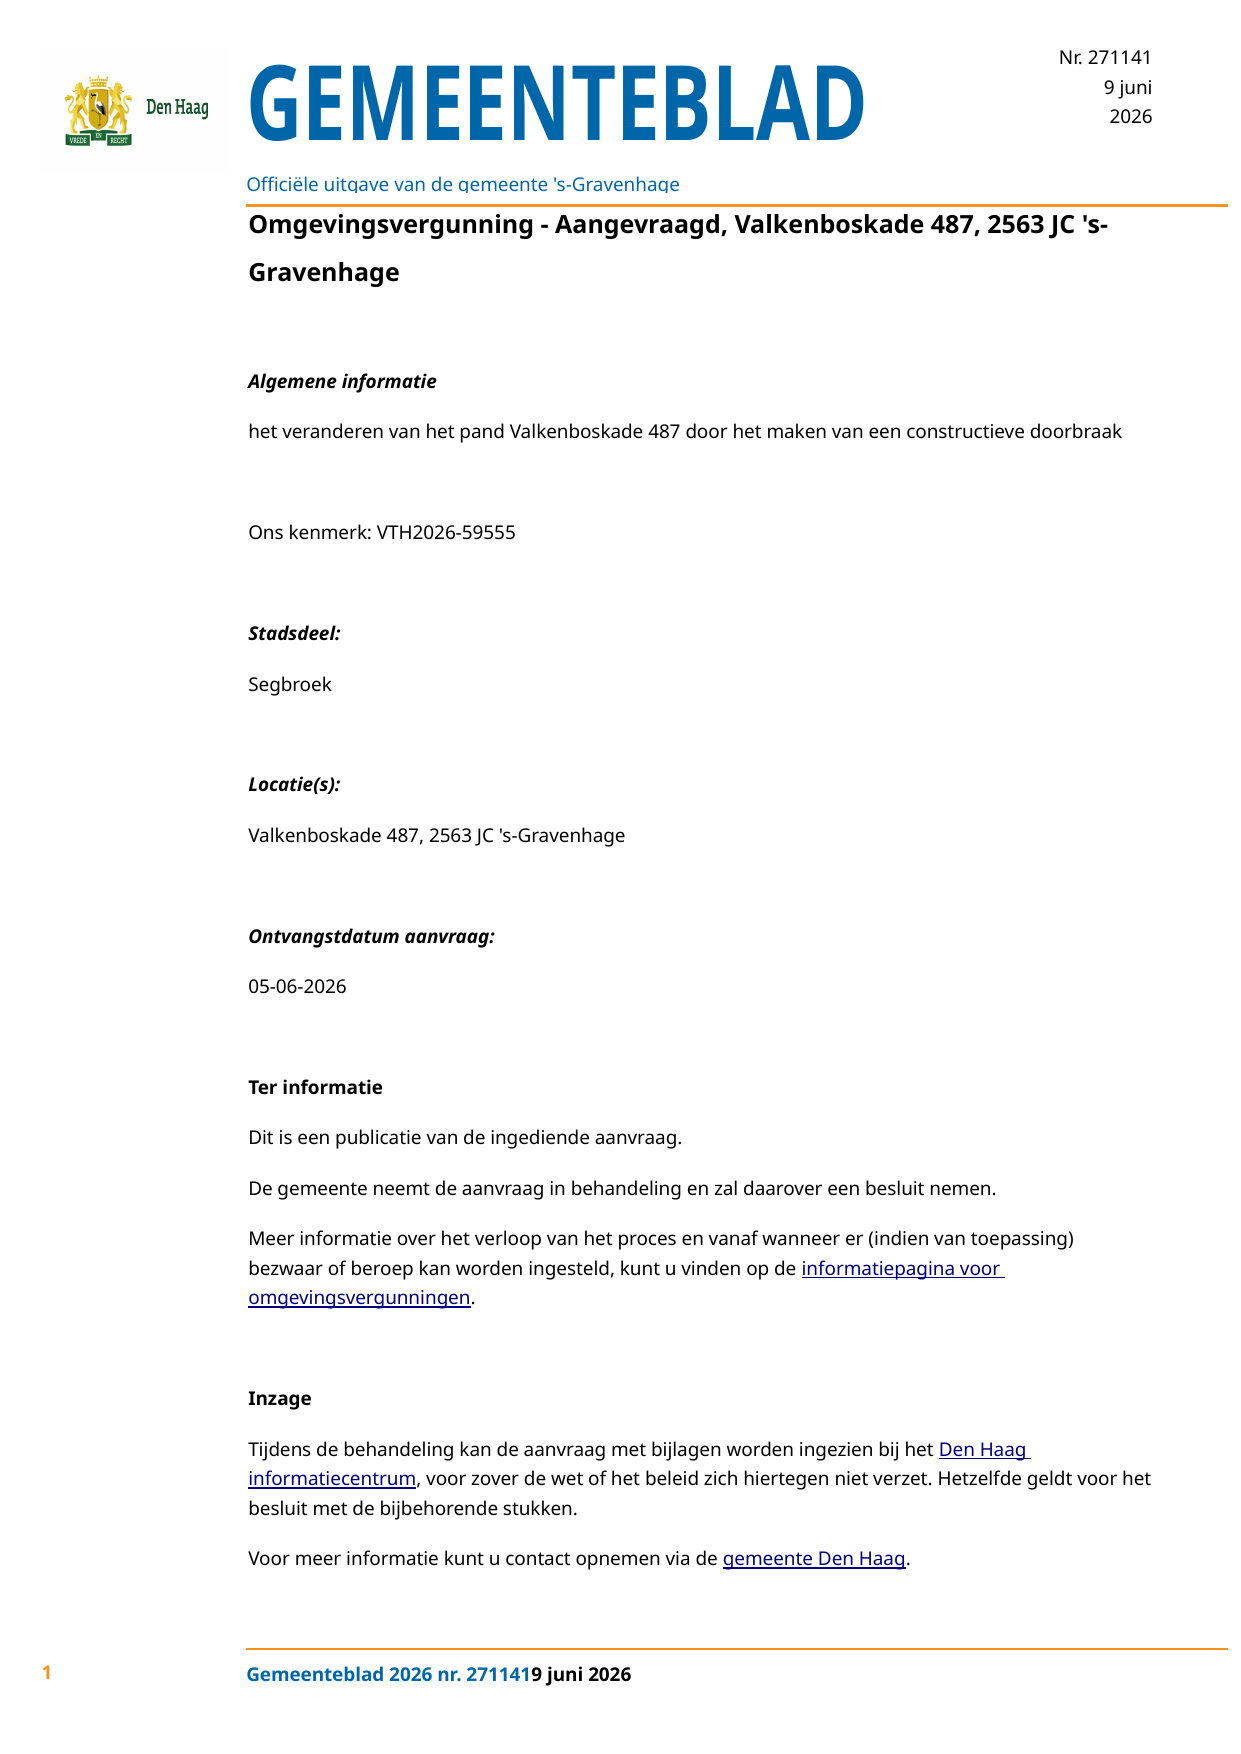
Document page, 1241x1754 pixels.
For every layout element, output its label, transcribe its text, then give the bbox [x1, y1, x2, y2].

text Ontvangstdatum aanvraag: [248, 923, 1152, 949]
text Ons kenmerk: VTH2026-59555 [248, 519, 1152, 545]
text Dit is een publicatie van de ingediende aanvraag. [248, 1124, 1152, 1150]
text Voor meer informatie kunt u contact opnemen via de gemeente Den Haag. [248, 1545, 1152, 1571]
text 05-06-2026 [248, 973, 1152, 999]
text Ter informatie [248, 1074, 1152, 1100]
text Valkenboskade 487, 2563 JC 's-Gravenhage [248, 822, 1152, 848]
picture [41, 47, 231, 172]
text De gemeente neemt de aanvraag in behandeling en zal daarover een besluit nemen. [248, 1175, 1152, 1201]
text Locatie(s): [248, 772, 1152, 797]
text Stadsdeel: [248, 620, 1152, 646]
text Omgevingsvergunning - Aangevraagd, Valkenboskade 487, 2563 JC 's-Gravenhage [248, 207, 1152, 288]
text Algemene informatie [248, 368, 1152, 394]
text Meer informatie over het verloop van het proces en vanaf wanneer er (indien van toepassing) bezwaar of beroep kan worden ingesteld, kunt u vinden op de informatiepagina voor omgevingsvergunningen. [248, 1225, 1152, 1310]
text Inzage [248, 1385, 1152, 1411]
text Tijdens de behandeling kan de aanvraag met bijlagen worden ingezien bij het Den Haag informatiecentrum, voor zover de wet of het beleid zich hiertegen niet verzet. Hetzelfde geldt voor het besluit met de bijbehorende stukken. [248, 1436, 1152, 1521]
text Segbroek [248, 671, 1152, 697]
text het veranderen van het pand Valkenboskade 487 door het maken van een constructieve doorbraak [248, 419, 1152, 444]
